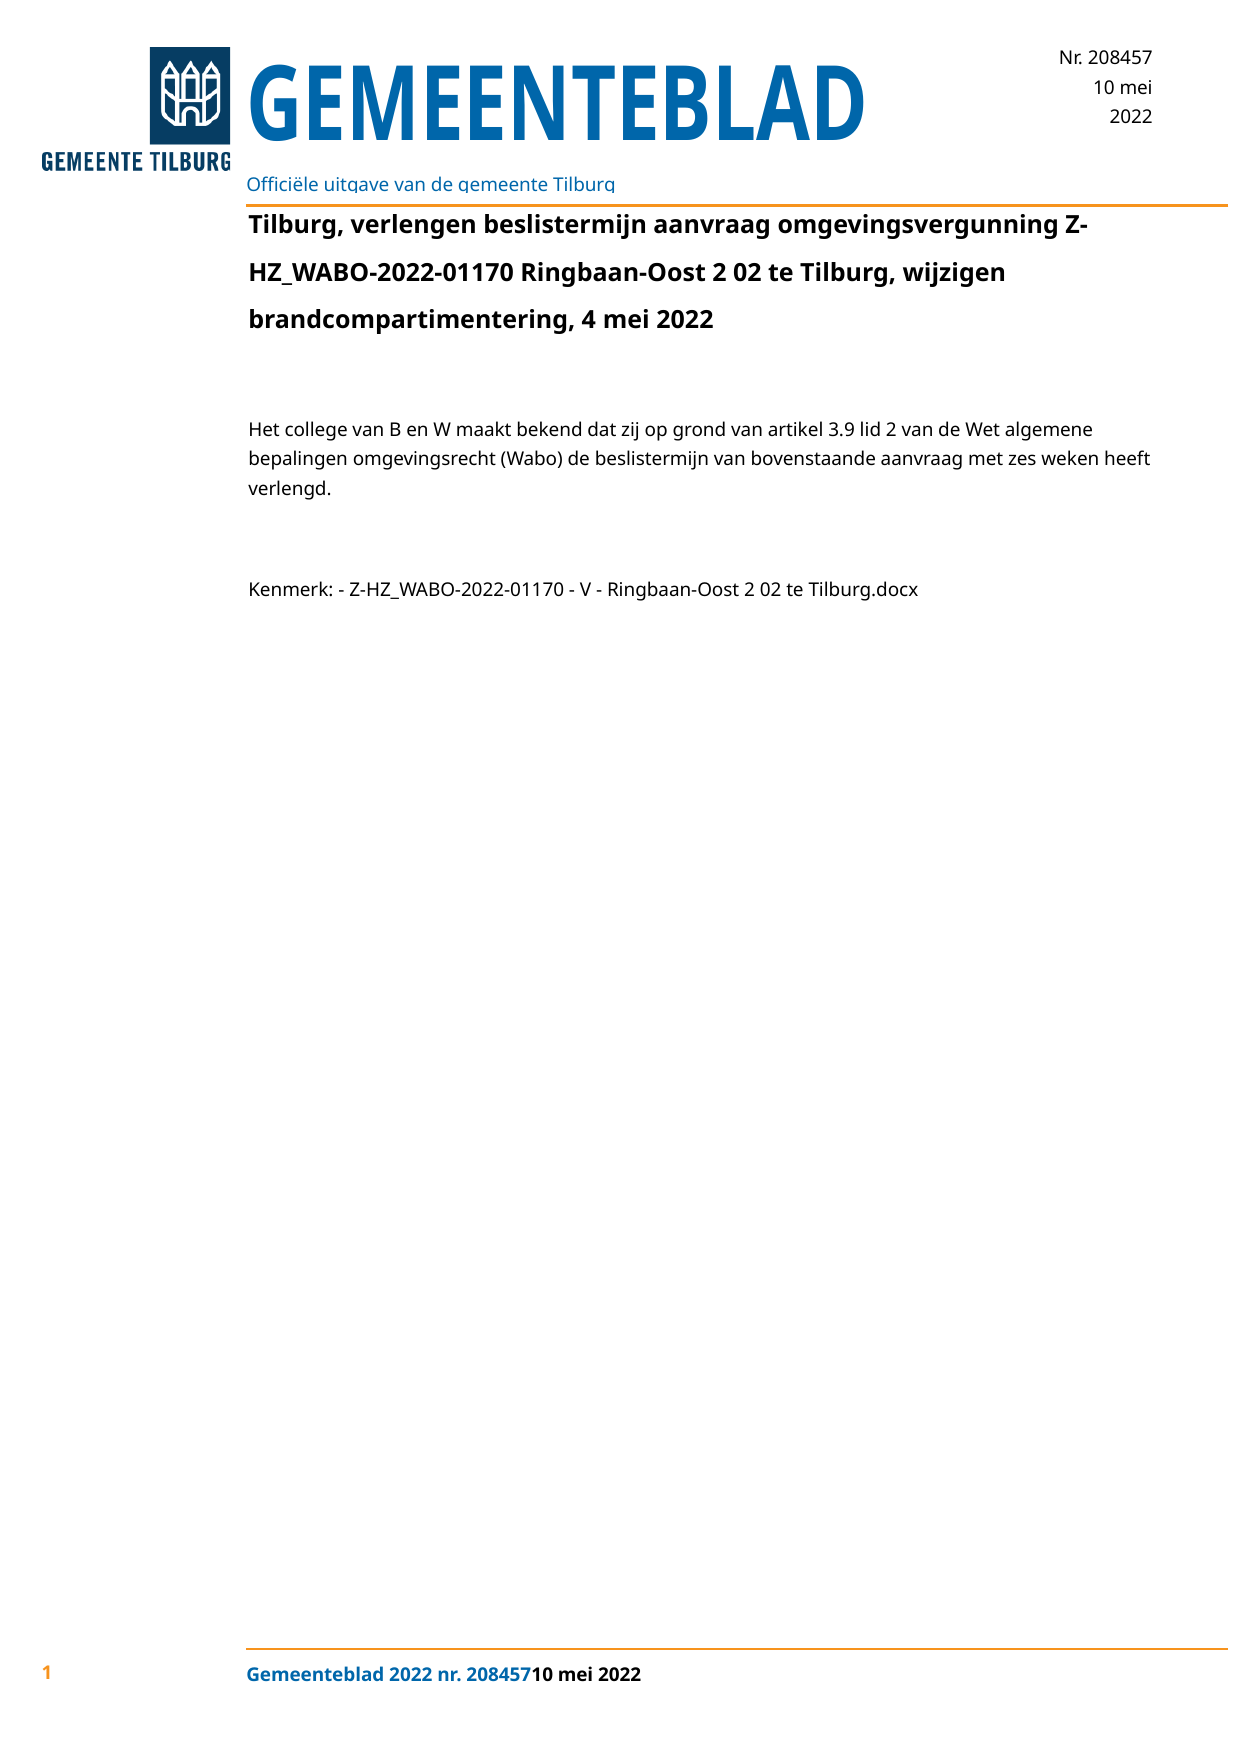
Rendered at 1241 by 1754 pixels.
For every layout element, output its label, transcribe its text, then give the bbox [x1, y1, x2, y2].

text Tilburg, verlengen beslistermijn aanvraag omgevingsvergunning Z-HZ_WABO-2022-01170 Ringbaan-Oost 2 02 te Tilburg, wijzigen brandcompartimentering, 4 mei 2022 [248, 207, 1152, 336]
picture [41, 47, 231, 172]
text Het college van B en W maakt bekend dat zij op grond van artikel 3.9 lid 2 van de Wet algemene bepalingen omgevingsrecht (Wabo) de beslistermijn van bovenstaande aanvraag met zes weken heeft verlengd. [248, 416, 1152, 501]
text Kenmerk: - Z-HZ_WABO-2022-01170 - V - Ringbaan-Oost 2 02 te Tilburg.docx [248, 576, 1152, 602]
